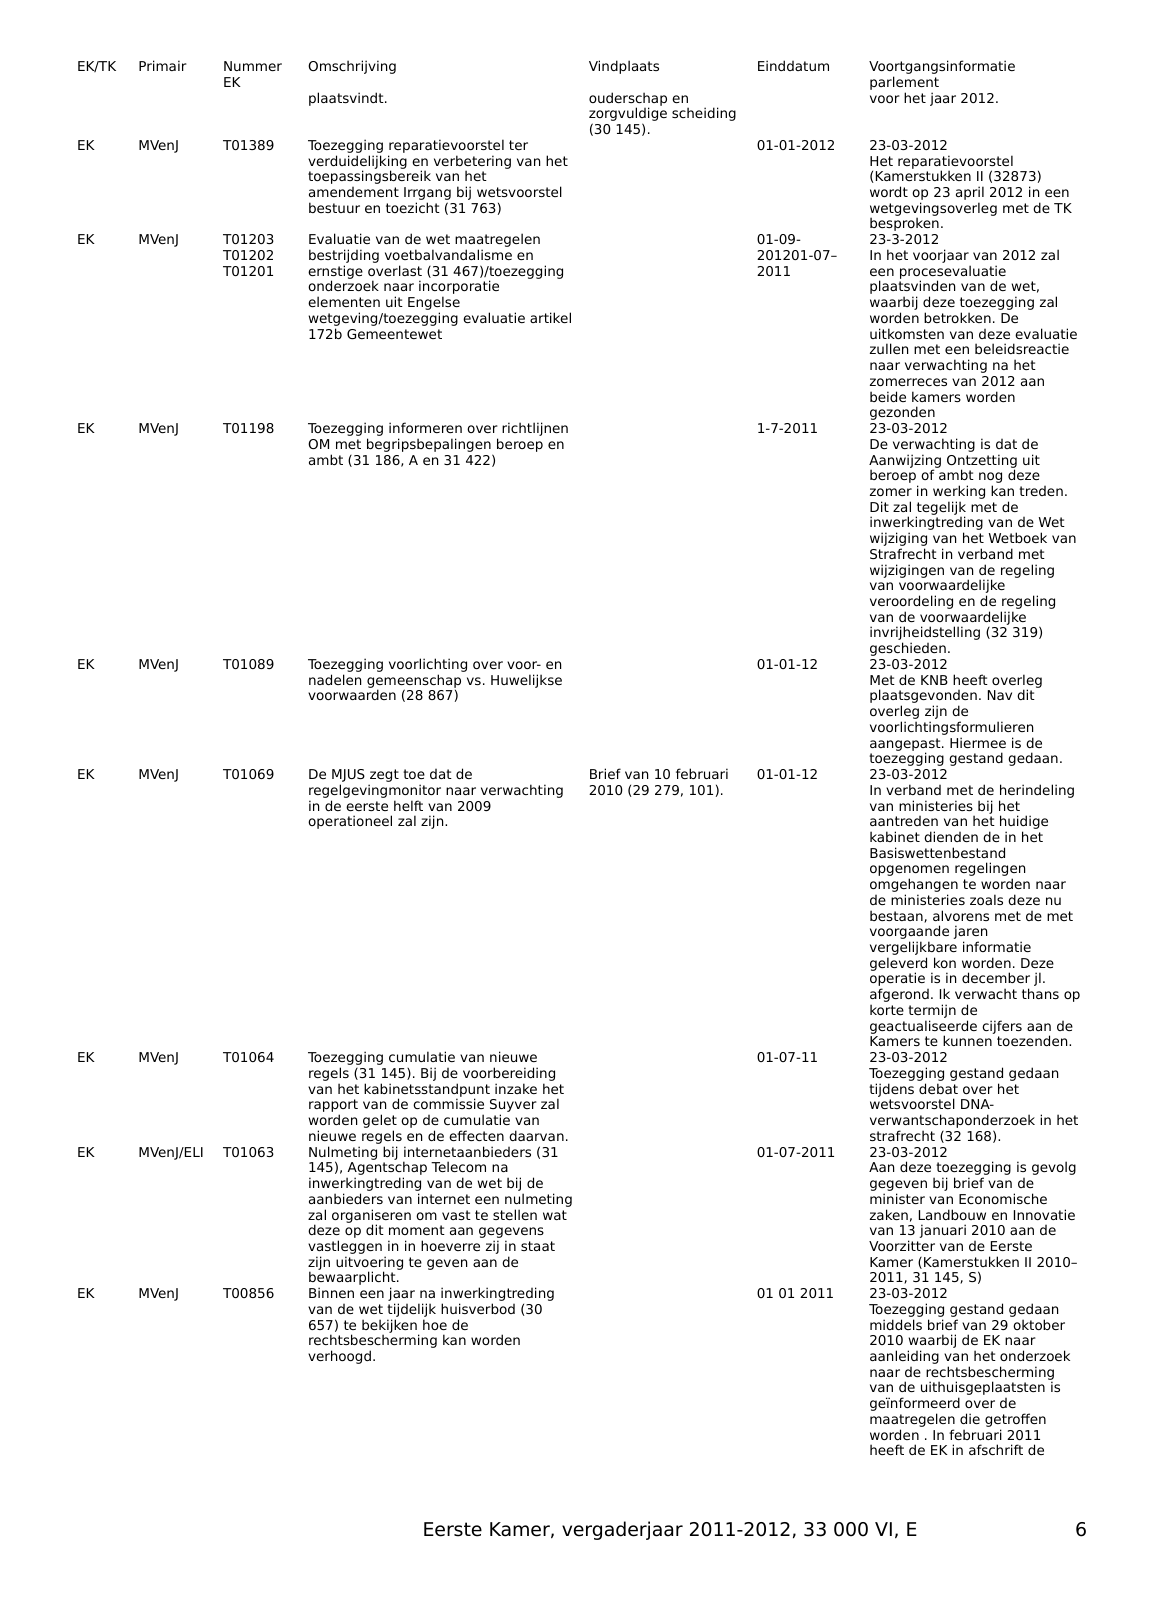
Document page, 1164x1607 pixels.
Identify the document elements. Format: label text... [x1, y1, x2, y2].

table_cell 23-03-2012 Toezegging gestand gedaan tijdens debat over het wetsvoorstel DNA-verwantschaponderzoek in het strafrecht (32 168). [863, 1050, 1087, 1144]
table_cell Toezegging cumulatie van nieuwe regels (31 145). Bij de voorbereiding van het kabinetsstandpunt inzake het rapport van de commissie Suyver zal worden gelet op de cumulatie van nieuwe regels en de effecten daarvan. [302, 1050, 583, 1144]
table_cell EK [77, 1144, 132, 1286]
table_cell Toezegging reparatievoorstel ter verduidelijking en verbetering van het toepassingsbereik van het amendement Irrgang bij wetsvoorstel bestuur en toezicht (31 763) [302, 138, 583, 232]
table_cell T01203 T01202 T01201 [217, 232, 302, 421]
table_cell Binnen een jaar na inwerkingtreding van de wet tijdelijk huisverbod (30 657) te bekijken hoe de rechtsbescherming kan worden verhoogd. [302, 1286, 583, 1459]
table_cell T01069 [217, 767, 302, 1050]
table_header Omschrijving [302, 59, 583, 91]
table_cell [217, 91, 302, 138]
table_cell MVenJ [132, 657, 217, 767]
table_cell EK [77, 767, 132, 1050]
table_cell EK [77, 421, 132, 657]
table_cell [583, 1144, 751, 1286]
table_cell 01-01-2012 [751, 138, 863, 232]
table_cell MVenJ [132, 421, 217, 657]
table_cell T01064 [217, 1050, 302, 1144]
table_cell Toezegging informeren over richtlijnen OM met begripsbepalingen beroep en ambt (31 186, A en 31 422) [302, 421, 583, 657]
table_cell De MJUS zegt toe dat de regelgevingmonitor naar verwachting in de eerste helft van 2009 operationeel zal zijn. [302, 767, 583, 1050]
table_cell 01 01 2011 [751, 1286, 863, 1459]
table_cell 01-07-11 [751, 1050, 863, 1144]
table_cell 1-7-2011 [751, 421, 863, 657]
table_cell 01-07-2011 [751, 1144, 863, 1286]
table_cell EK [77, 1286, 132, 1459]
table_cell Nulmeting bij internetaanbieders (31 145), Agentschap Telecom na inwerkingtreding van de wet bij de aanbieders van internet een nulmeting zal organiseren om vast te stellen wat deze op dit moment aan gegevens vastleggen in in hoeverre zij in staat zijn uitvoering te geven aan de bewaarplicht. [302, 1144, 583, 1286]
table_cell T01389 [217, 138, 302, 232]
table_cell T00856 [217, 1286, 302, 1459]
table_cell Brief van 10 februari 2010 (29 279, 101). [583, 767, 751, 1050]
table_cell EK [77, 138, 132, 232]
table_cell voor het jaar 2012. [863, 91, 1087, 138]
table_cell 23-03-2012 In verband met de herindeling van ministeries bij het aantreden van het huidige kabinet dienden de in het Basiswettenbestand opgenomen regelingen omgehangen te worden naar de ministeries zoals deze nu bestaan, alvorens met de met voorgaande jaren vergelijkbare informatie geleverd kon worden. Deze operatie is in december jl. afgerond. Ik verwacht thans op korte termijn de geactualiseerde cijfers aan de Kamers te kunnen toezenden. [863, 767, 1087, 1050]
table_cell Toezegging voorlichting over voor- en nadelen gemeenschap vs. Huwelijkse voorwaarden (28 867) [302, 657, 583, 767]
table_cell 23-03-2012 De verwachting is dat de Aanwijzing Ontzetting uit beroep of ambt nog deze zomer in werking kan treden. Dit zal tegelijk met de inwerkingtreding van de Wet wijziging van het Wetboek van Strafrecht in verband met wijzigingen van de regeling van voorwaardelijke veroordeling en de regeling van de voorwaardelijke invrijheidstelling (32 319) geschieden. [863, 421, 1087, 657]
table_cell 01-01-12 [751, 657, 863, 767]
table_cell T01063 [217, 1144, 302, 1286]
table_cell MVenJ [132, 767, 217, 1050]
table_cell EK [77, 232, 132, 421]
table_cell 23-03-2012 Toezegging gestand gedaan middels brief van 29 oktober 2010 waarbij de EK naar aanleiding van het onderzoek naar de rechtsbescherming van de uithuisgeplaatsten is geïnformeerd over de maatregelen die getroffen worden . In februari 2011 heeft de EK in afschrift de [863, 1286, 1087, 1459]
table_cell [583, 232, 751, 421]
table_cell T01089 [217, 657, 302, 767]
table_cell [132, 91, 217, 138]
table_cell 01-01-12 [751, 767, 863, 1050]
table_cell Evaluatie van de wet maatregelen bestrijding voetbalvandalisme en ernstige overlast (31 467)/toezegging onderzoek naar incorporatie elementen uit Engelse wetgeving/toezegging evaluatie artikel 172b Gemeentewet [302, 232, 583, 421]
table_cell [751, 91, 863, 138]
table_cell MVenJ [132, 138, 217, 232]
table_cell T01198 [217, 421, 302, 657]
table_cell 23-3-2012 In het voorjaar van 2012 zal een procesevaluatie plaatsvinden van de wet, waarbij deze toezegging zal worden betrokken. De uitkomsten van deze evaluatie zullen met een beleidsreactie naar verwachting na het zomerreces van 2012 aan beide kamers worden gezonden [863, 232, 1087, 421]
table_cell [583, 138, 751, 232]
table_header Voortgangsinformatie parlement [863, 59, 1087, 91]
table_cell plaatsvindt. [302, 91, 583, 138]
table_header Vindplaats [583, 59, 751, 91]
table_cell EK [77, 657, 132, 767]
table_cell EK [77, 1050, 132, 1144]
table_header Nummer EK [217, 59, 302, 91]
table_cell 01-09-201201-07–2011 [751, 232, 863, 421]
table_cell [583, 421, 751, 657]
table_cell [583, 1050, 751, 1144]
table_cell 23-03-2012 Het reparatievoorstel (Kamerstukken II (32873) wordt op 23 april 2012 in een wetgevingsoverleg met de TK besproken. [863, 138, 1087, 232]
table_cell [583, 657, 751, 767]
table_cell MVenJ/ELI [132, 1144, 217, 1286]
table_cell [77, 91, 132, 138]
table_cell MVenJ [132, 232, 217, 421]
table_cell 23-03-2012 Met de KNB heeft overleg plaatsgevonden. Nav dit overleg zijn de voorlichtingsformulieren aangepast. Hiermee is de toezegging gestand gedaan. [863, 657, 1087, 767]
table_header Primair [132, 59, 217, 91]
table_header Einddatum [751, 59, 863, 91]
table_cell ouderschap en zorgvuldige scheiding (30 145). [583, 91, 751, 138]
table_cell MVenJ [132, 1050, 217, 1144]
table_header EK/TK [77, 59, 132, 91]
table_cell MVenJ [132, 1286, 217, 1459]
table_cell 23-03-2012 Aan deze toezegging is gevolg gegeven bij brief van de minister van Economische zaken, Landbouw en Innovatie van 13 januari 2010 aan de Voorzitter van de Eerste Kamer (Kamerstukken II 2010–2011, 31 145, S) [863, 1144, 1087, 1286]
table_cell [583, 1286, 751, 1459]
